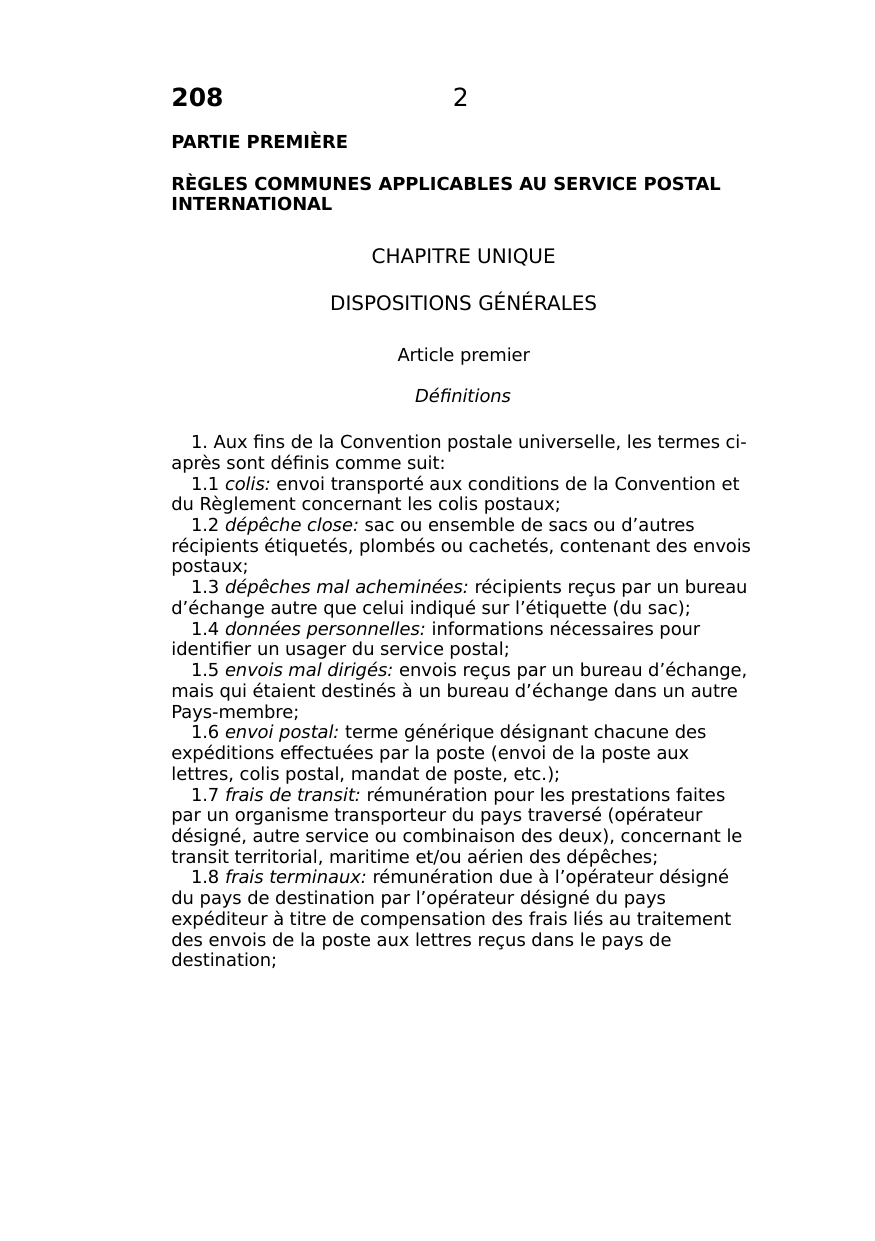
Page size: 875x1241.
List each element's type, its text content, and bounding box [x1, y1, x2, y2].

text 1. Aux fins de la Convention postale universelle, les termes ci-après sont définis comme suit: [171, 432, 756, 473]
subtitle PARTIE PREMIÈRE RÈGLES COMMUNES APPLICABLES AU SERVICE POSTAL INTERNATIONAL [171, 132, 756, 215]
subtitle Article premier Définitions [171, 345, 756, 407]
text 1.3 dépêches mal acheminées: récipients reçus par un bureau d’échange autre que celui indiqué sur l’étiquette (du sac); [171, 577, 756, 618]
text 1.6 envoi postal: terme générique désignant chacune des expéditions effectuées par la poste (envoi de la poste aux lettres, colis postal, mandat de poste, etc.); [171, 722, 756, 784]
text 1.8 frais terminaux: rémunération due à l’opérateur désigné du pays de destination par l’opérateur désigné du pays expéditeur à titre de compensation des frais liés au traitement des envois de la poste aux lettres reçus dans le pays de destination; [171, 867, 756, 971]
text 1.7 frais de transit: rémunération pour les prestations faites par un organisme transporteur du pays traversé (opérateur désigné, autre service ou combinaison des deux), concernant le transit territorial, maritime et/ou aérien des dépêches; [171, 784, 756, 867]
subtitle CHAPITRE UNIQUE DISPOSITIONS GÉNÉRALES [171, 245, 756, 315]
text 1.1 colis: envoi transporté aux conditions de la Convention et du Règlement concernant les colis postaux; [171, 473, 756, 515]
text 1.2 dépêche close: sac ou ensemble de sacs ou d’autres récipients étiquetés, plombés ou cachetés, contenant des envois postaux; [171, 515, 756, 577]
text 1.4 données personnelles: informations nécessaires pour identifier un usager du service postal; [171, 618, 756, 660]
text 1.5 envois mal dirigés: envois reçus par un bureau d’échange, mais qui étaient destinés à un bureau d’échange dans un autre Pays-membre; [171, 660, 756, 722]
